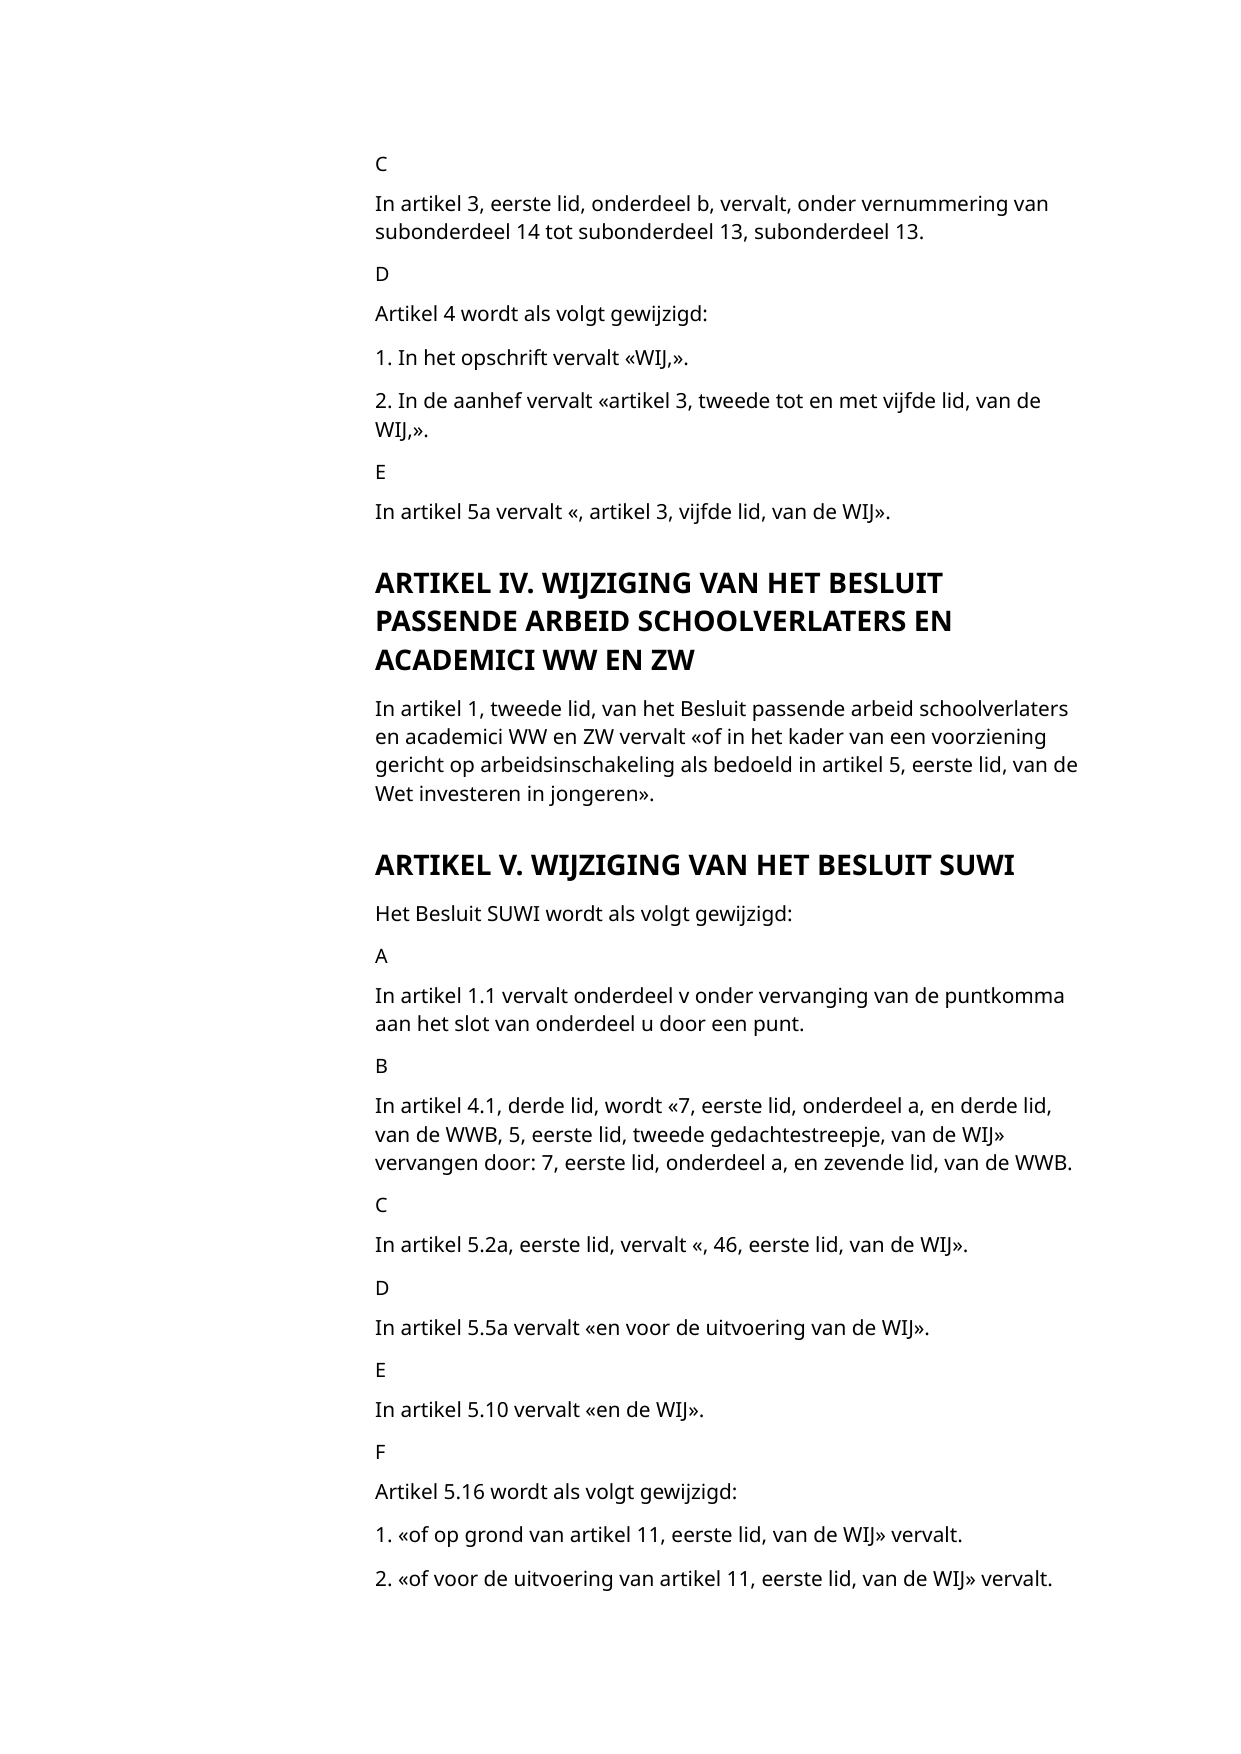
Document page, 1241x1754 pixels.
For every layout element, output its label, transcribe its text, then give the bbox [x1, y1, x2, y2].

text In artikel 5.5a vervalt «en voor de uitvoering van de WIJ». [375, 1313, 1090, 1341]
text E [375, 458, 1090, 485]
text In artikel 3, eerste lid, onderdeel b, vervalt, onder vernummering van subonderdeel 14 tot subonderdeel 13, subonderdeel 13. [375, 189, 1090, 246]
text 1. «of op grond van artikel 11, eerste lid, van de WIJ» vervalt. [375, 1521, 1090, 1549]
text In artikel 4.1, derde lid, wordt «7, eerste lid, onderdeel a, en derde lid, van de WWB, 5, eerste lid, tweede gedachtestreepje, van de WIJ» vervangen door: 7, eerste lid, onderdeel a, en zevende lid, van de WWB. [375, 1091, 1090, 1177]
text A [375, 942, 1090, 969]
subtitle ARTIKEL V. WIJZIGING VAN HET BESLUIT SUWI [375, 845, 1090, 884]
subtitle ARTIKEL IV. WIJZIGING VAN HET BESLUIT PASSENDE ARBEID SCHOOLVERLATERS EN ACADEMICI WW EN ZW [375, 563, 1090, 679]
text In artikel 5a vervalt «, artikel 3, vijfde lid, van de WIJ». [375, 497, 1090, 525]
text C [375, 1192, 1090, 1219]
text In artikel 5.10 vervalt «en de WIJ». [375, 1395, 1090, 1423]
text Het Besluit SUWI wordt als volgt gewijzigd: [375, 899, 1090, 927]
text 2. In de aanhef vervalt «artikel 3, tweede tot en met vijfde lid, van de WIJ,». [375, 386, 1090, 443]
text B [375, 1053, 1090, 1080]
text Artikel 5.16 wordt als volgt gewijzigd: [375, 1477, 1090, 1506]
text In artikel 5.2a, eerste lid, vervalt «, 46, eerste lid, van de WIJ». [375, 1231, 1090, 1259]
text In artikel 1.1 vervalt onderdeel v onder vervanging van de puntkomma aan het slot van onderdeel u door een punt. [375, 981, 1090, 1038]
text F [375, 1438, 1090, 1465]
text D [375, 261, 1090, 288]
text C [375, 150, 1090, 177]
text 2. «of voor de uitvoering van artikel 11, eerste lid, van de WIJ» vervalt. [375, 1564, 1090, 1592]
text E [375, 1356, 1090, 1383]
text Artikel 4 wordt als volgt gewijzigd: [375, 299, 1090, 328]
text In artikel 1, tweede lid, van het Besluit passende arbeid schoolverlaters en academici WW en ZW vervalt «of in het kader van een voorziening gericht op arbeidsinschakeling als bedoeld in artikel 5, eerste lid, van de Wet investeren in jongeren». [375, 694, 1090, 807]
text 1. In het opschrift vervalt «WIJ,». [375, 343, 1090, 371]
text D [375, 1274, 1090, 1301]
